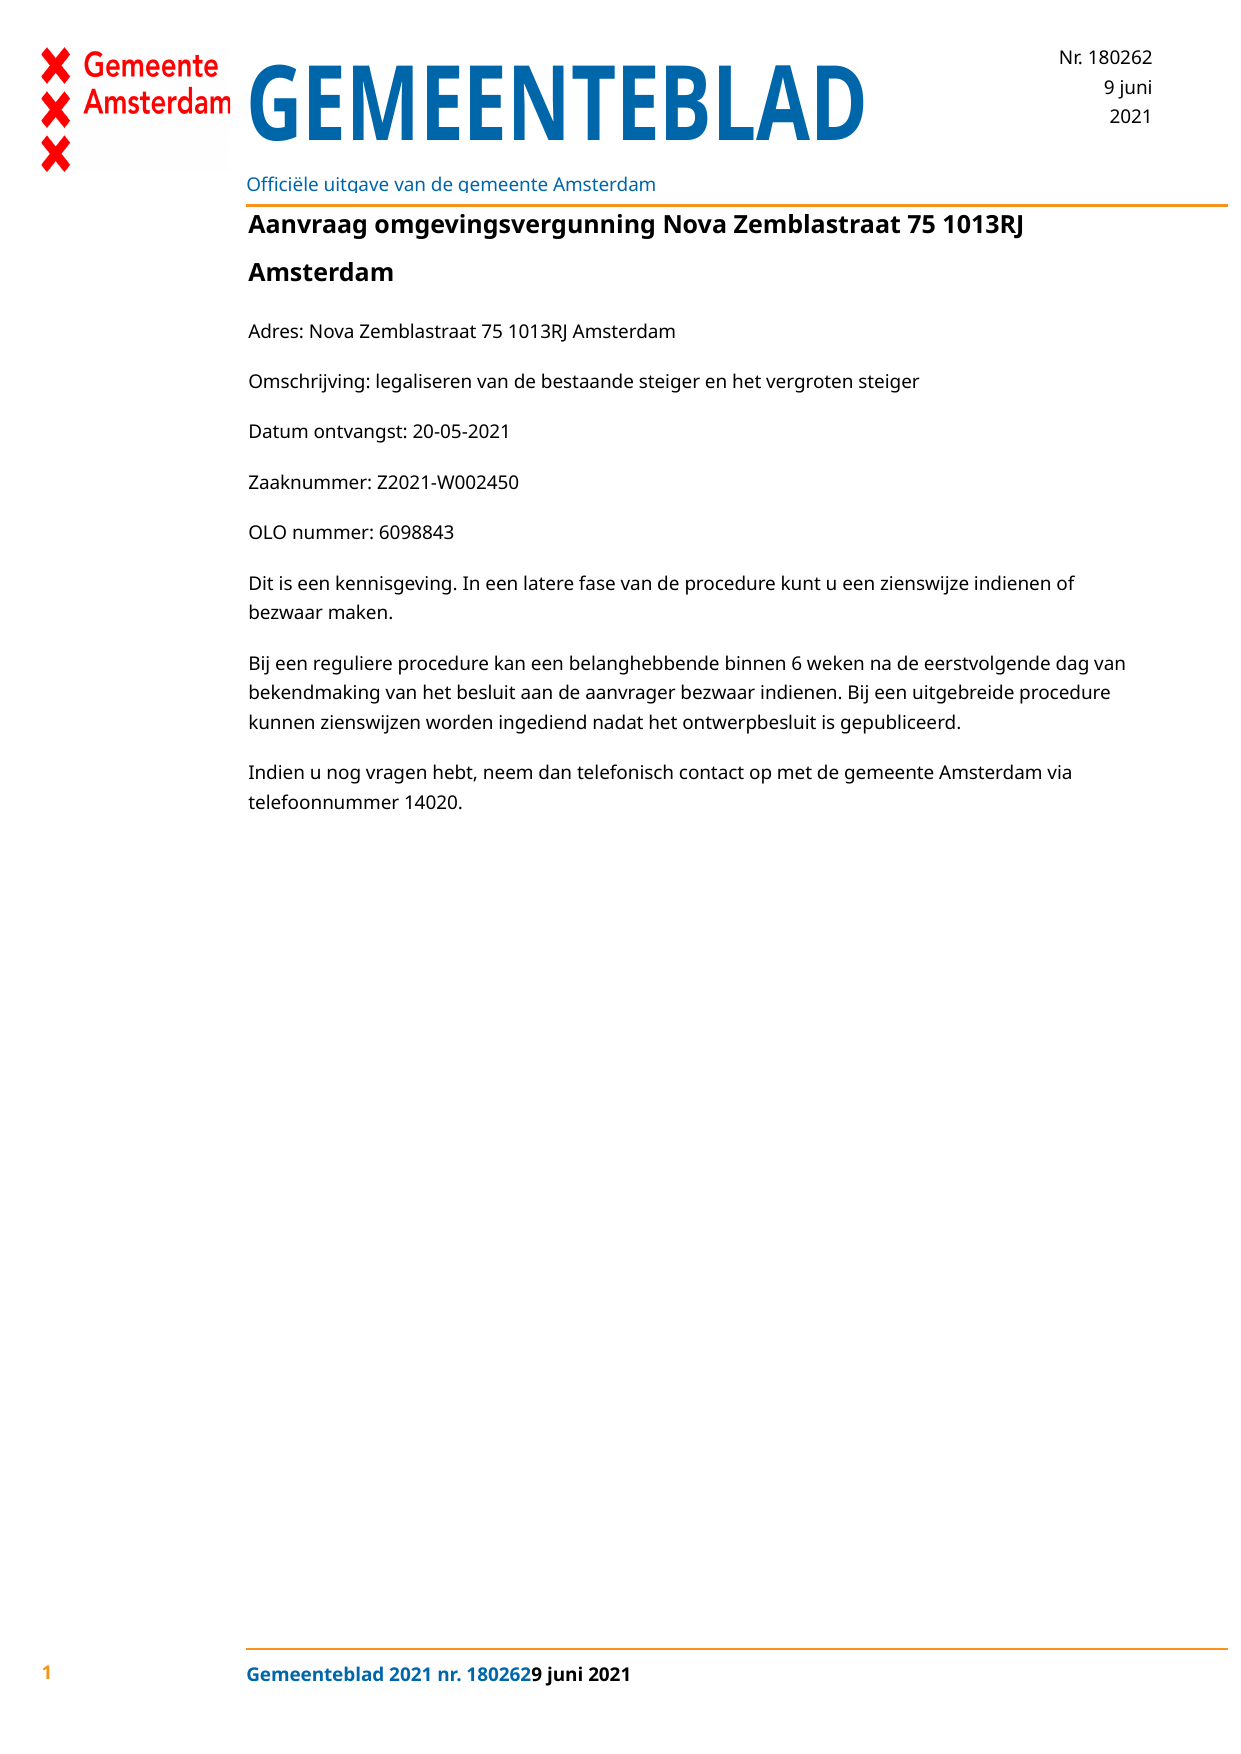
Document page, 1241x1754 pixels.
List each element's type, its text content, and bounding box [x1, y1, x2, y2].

text Omschrijving: legaliseren van de bestaande steiger en het vergroten steiger [248, 368, 1152, 394]
text OLO nummer: 6098843 [248, 519, 1152, 545]
text Datum ontvangst: 20-05-2021 [248, 419, 1152, 444]
text Bij een reguliere procedure kan een belanghebbende binnen 6 weken na de eerstvolgende dag van bekendmaking van het besluit aan de aanvrager bezwaar indienen. Bij een uitgebreide procedure kunnen zienswijzen worden ingediend nadat het ontwerpbesluit is gepubliceerd. [248, 650, 1152, 735]
text Zaaknummer: Z2021-W002450 [248, 469, 1152, 495]
picture [41, 47, 231, 172]
text Indien u nog vragen hebt, neem dan telefonisch contact op met de gemeente Amsterdam via telefoonnummer 14020. [248, 759, 1152, 815]
text Adres: Nova Zemblastraat 75 1013RJ Amsterdam [248, 318, 1152, 344]
text Dit is een kennisgeving. In een latere fase van de procedure kunt u een zienswijze indienen of bezwaar maken. [248, 570, 1152, 625]
text Aanvraag omgevingsvergunning Nova Zemblastraat 75 1013RJ Amsterdam [248, 207, 1152, 288]
